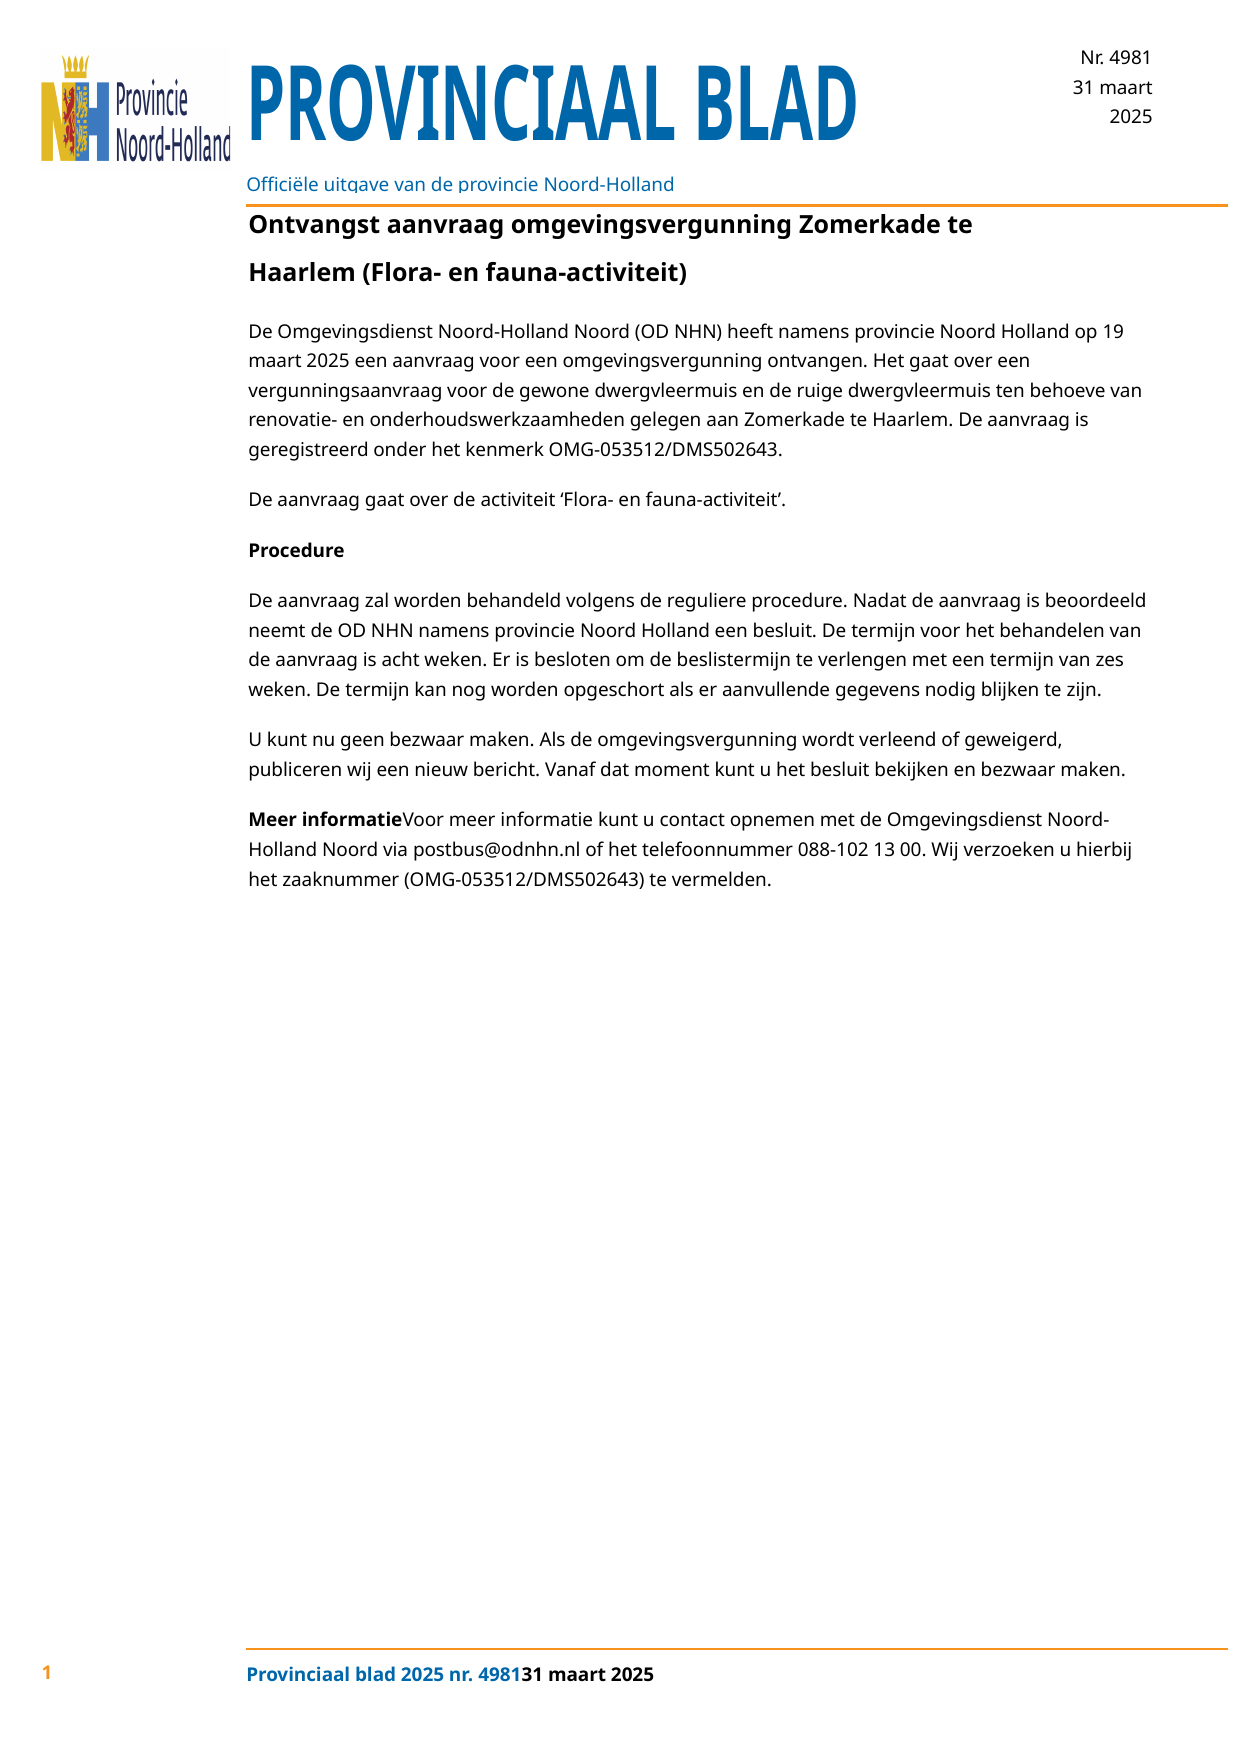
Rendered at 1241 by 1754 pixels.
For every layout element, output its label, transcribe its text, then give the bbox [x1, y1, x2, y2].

text De aanvraag zal worden behandeld volgens de reguliere procedure. Nadat de aanvraag is beoordeeld neemt de OD NHN namens provincie Noord Holland een besluit. De termijn voor het behandelen van de aanvraag is acht weken. Er is besloten om de beslistermijn te verlengen met een termijn van zes weken. De termijn kan nog worden opgeschort als er aanvullende gegevens nodig blijken te zijn. [248, 587, 1152, 702]
text De Omgevingsdienst Noord-Holland Noord (OD NHN) heeft namens provincie Noord Holland op 19 maart 2025 een aanvraag voor een omgevingsvergunning ontvangen. Het gaat over een vergunningsaanvraag voor de gewone dwergvleermuis en de ruige dwergvleermuis ten behoeve van renovatie- en onderhoudswerkzaamheden gelegen aan Zomerkade te Haarlem. De aanvraag is geregistreerd onder het kenmerk OMG-053512/DMS502643. [248, 318, 1152, 462]
text Meer informatieVoor meer informatie kunt u contact opnemen met de Omgevingsdienst Noord-Holland Noord via postbus@odnhn.nl of het telefoonnummer 088-102 13 00. Wij verzoeken u hierbij het zaaknummer (OMG-053512/DMS502643) te vermelden. [248, 807, 1152, 892]
text De aanvraag gaat over de activiteit ‘Flora- en fauna-activiteit’. [248, 487, 1152, 512]
text Procedure [248, 537, 1152, 563]
text Ontvangst aanvraag omgevingsvergunning Zomerkade te Haarlem (Flora- en fauna-activiteit) [248, 207, 1152, 288]
text U kunt nu geen bezwaar maken. Als de omgevingsvergunning wordt verleend of geweigerd, publiceren wij een nieuw bericht. Vanaf dat moment kunt u het besluit bekijken en bezwaar maken. [248, 727, 1152, 782]
picture [41, 47, 231, 172]
